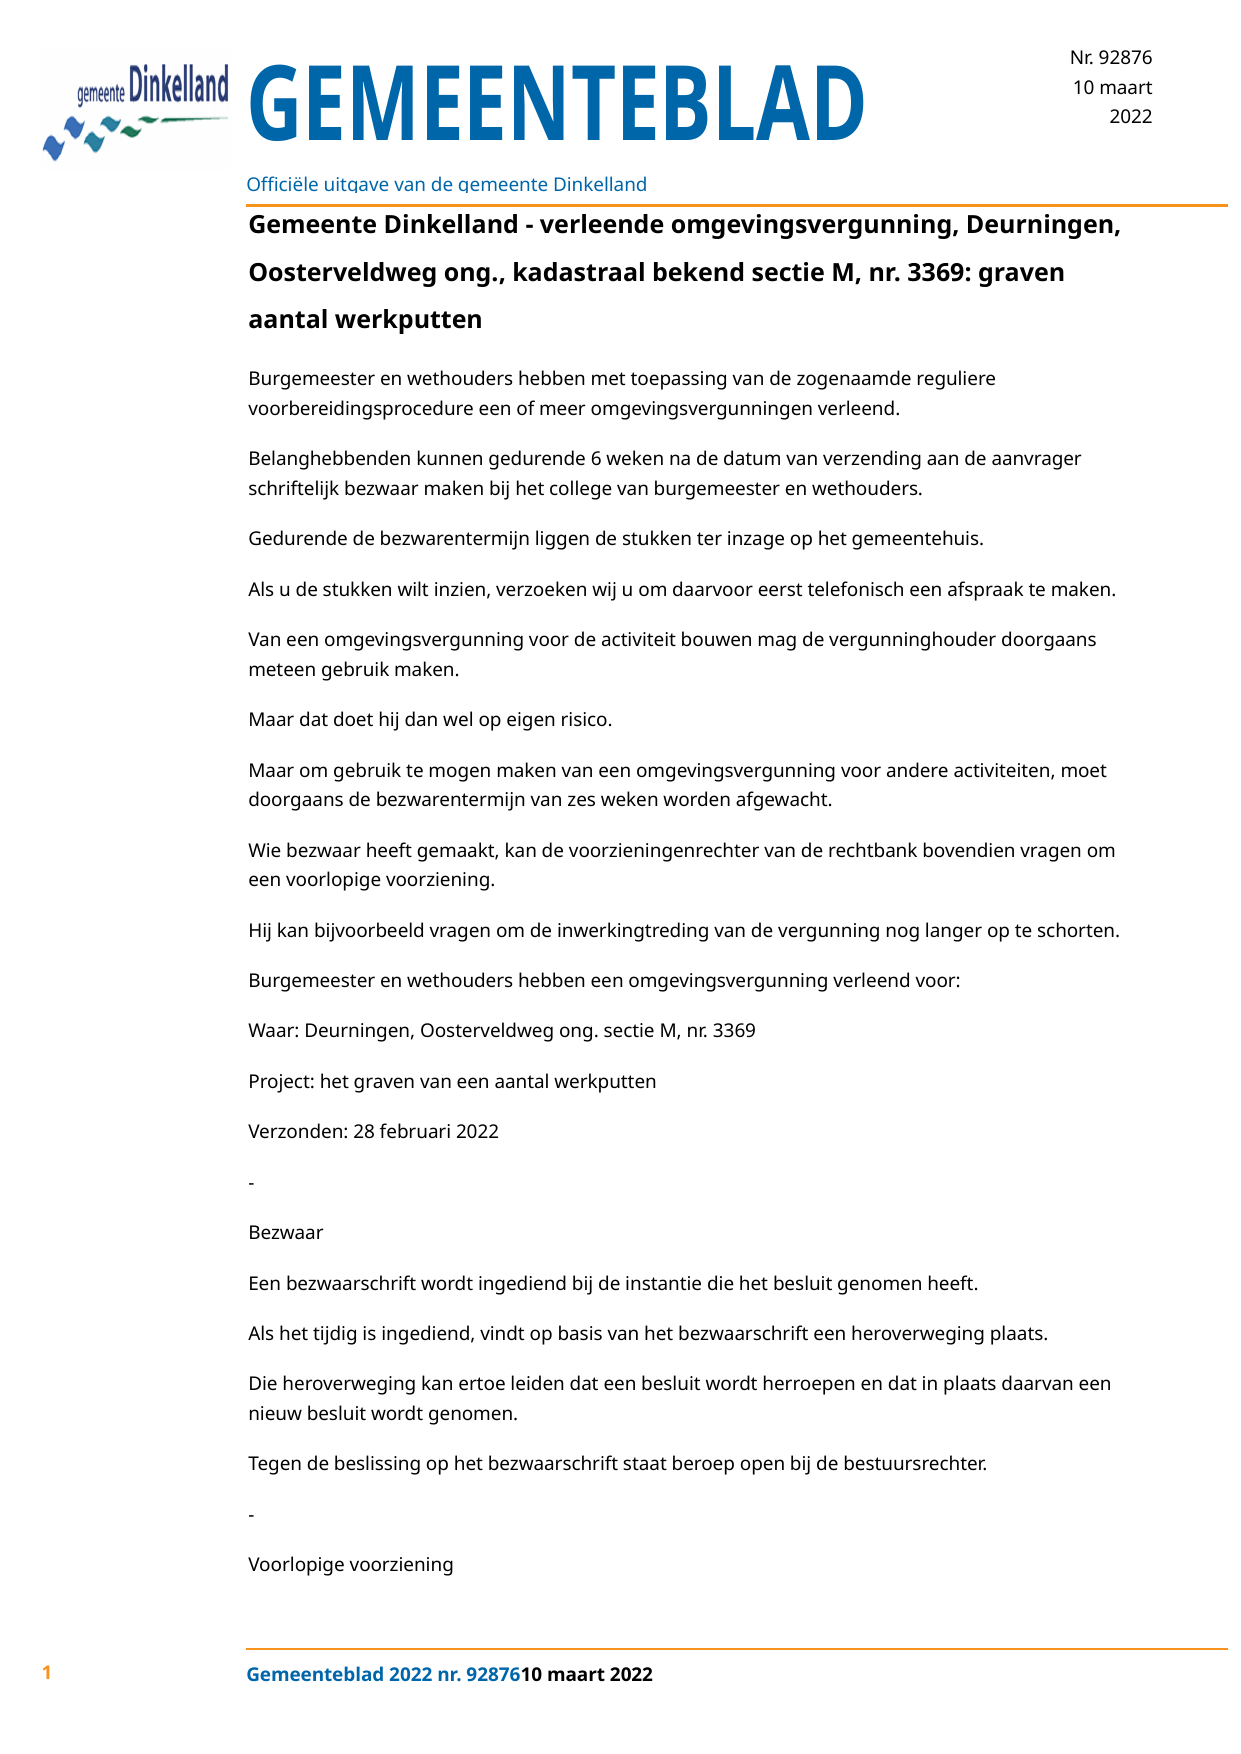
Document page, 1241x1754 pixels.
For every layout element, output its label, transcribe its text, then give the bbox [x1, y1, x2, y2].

text Gedurende de bezwarentermijn liggen de stukken ter inzage op het gemeentehuis. [248, 526, 1152, 551]
text Maar om gebruik te mogen maken van een omgevingsvergunning voor andere activiteiten, moet doorgaans de bezwarentermijn van zes weken worden afgewacht. [248, 757, 1152, 812]
text Project: het graven van een aantal werkputten [248, 1068, 1152, 1094]
text Bezwaar [248, 1219, 1152, 1245]
text Gemeente Dinkelland - verleende omgevingsvergunning, Deurningen, Oosterveldweg ong., kadastraal bekend sectie M, nr. 3369: graven aantal werkputten [248, 207, 1152, 336]
text Van een omgevingsvergunning voor de activiteit bouwen mag de vergunninghouder doorgaans meteen gebruik maken. [248, 626, 1152, 682]
text Belanghebbenden kunnen gedurende 6 weken na de datum van verzending aan de aanvrager schriftelijk bezwaar maken bij het college van burgemeester en wethouders. [248, 446, 1152, 501]
text Als u de stukken wilt inzien, verzoeken wij u om daarvoor eerst telefonisch een afspraak te maken. [248, 576, 1152, 602]
text Een bezwaarschrift wordt ingediend bij de instantie die het besluit genomen heeft. [248, 1270, 1152, 1295]
text Burgemeester en wethouders hebben met toepassing van de zogenaamde reguliere voorbereidingsprocedure een of meer omgevingsvergunningen verleend. [248, 366, 1152, 421]
text - [248, 1501, 1152, 1527]
text Burgemeester en wethouders hebben een omgevingsvergunning verleend voor: [248, 967, 1152, 993]
text Verzonden: 28 februari 2022 [248, 1118, 1152, 1144]
text Tegen de beslissing op het bezwaarschrift staat beroep open bij de bestuursrechter. [248, 1451, 1152, 1476]
text Waar: Deurningen, Oosterveldweg ong. sectie M, nr. 3369 [248, 1018, 1152, 1043]
picture [41, 47, 231, 172]
text - [248, 1169, 1152, 1194]
text Die heroverweging kan ertoe leiden dat een besluit wordt herroepen en dat in plaats daarvan een nieuw besluit wordt genomen. [248, 1371, 1152, 1426]
text Wie bezwaar heeft gemaakt, kan de voorzieningenrechter van de rechtbank bovendien vragen om een voorlopige voorziening. [248, 837, 1152, 892]
text Maar dat doet hij dan wel op eigen risico. [248, 706, 1152, 732]
text Voorlopige voorziening [248, 1551, 1152, 1577]
text Hij kan bijvoorbeeld vragen om de inwerkingtreding van de vergunning nog langer op te schorten. [248, 917, 1152, 942]
text Als het tijdig is ingediend, vindt op basis van het bezwaarschrift een heroverweging plaats. [248, 1320, 1152, 1346]
